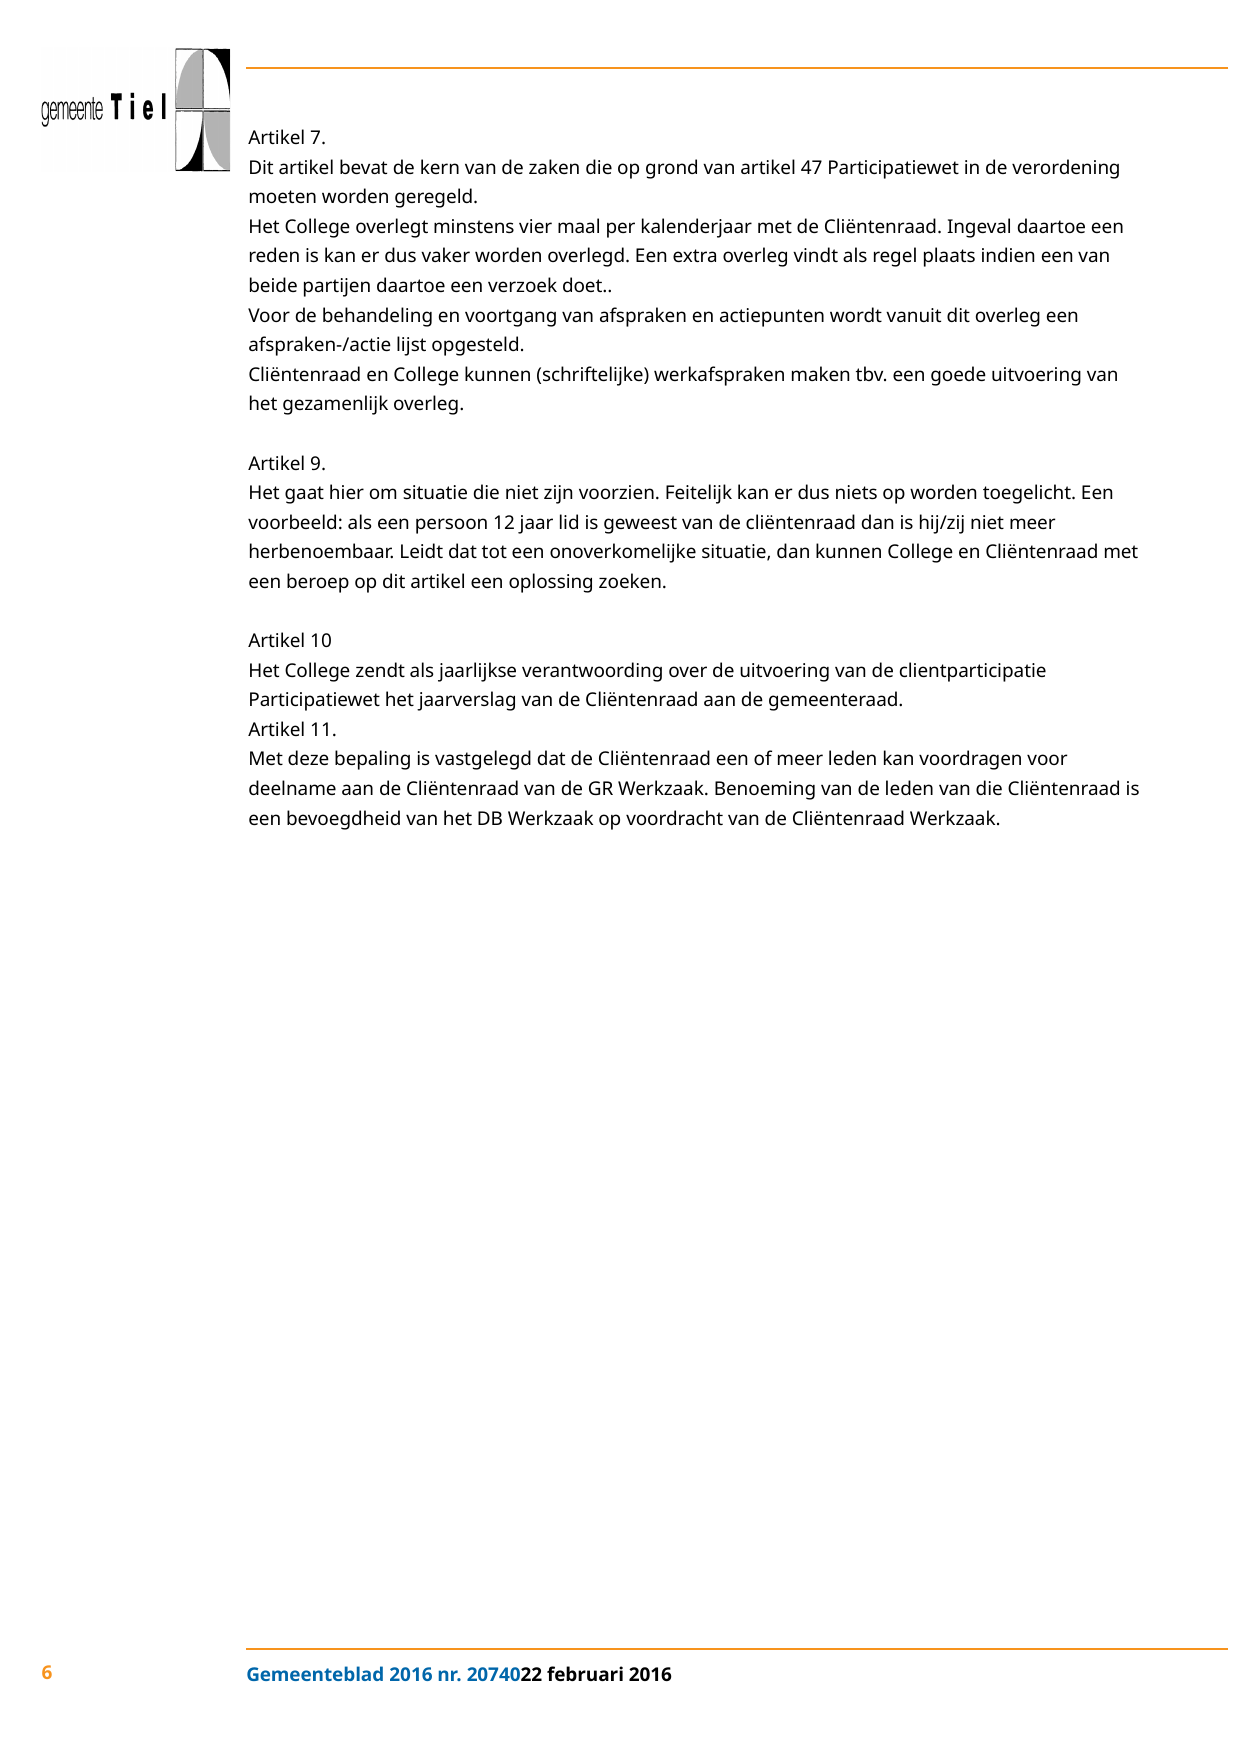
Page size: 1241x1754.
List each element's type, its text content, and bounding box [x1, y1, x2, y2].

text Artikel 10 [248, 627, 1152, 653]
text Dit artikel bevat de kern van de zaken die op grond van artikel 47 Participatiewet in de verordening moeten worden geregeld. [248, 154, 1152, 209]
text Artikel 9. [248, 450, 1152, 476]
text Artikel 11. [248, 716, 1152, 742]
text Cliëntenraad en College kunnen (schriftelijke) werkafspraken maken tbv. een goede uitvoering van het gezamenlijk overleg. [248, 361, 1152, 416]
text Het gaat hier om situatie die niet zijn voorzien. Feitelijk kan er dus niets op worden toegelicht. Een voorbeeld: als een persoon 12 jaar lid is geweest van de cliëntenraad dan is hij/zij niet meer herbenoembaar. Leidt dat tot een onoverkomelijke situatie, dan kunnen College en Cliëntenraad met een beroep op dit artikel een oplossing zoeken. [248, 479, 1152, 594]
text Artikel 7. [248, 124, 1152, 150]
text Voor de behandeling en voortgang van afspraken en actiepunten wordt vanuit dit overleg een afspraken-/actie lijst opgesteld. [248, 302, 1152, 357]
picture [41, 47, 231, 172]
text Met deze bepaling is vastgelegd dat de Cliëntenraad een of meer leden kan voordragen voor deelname aan de Cliëntenraad van de GR Werkzaak. Benoeming van de leden van die Cliëntenraad is een bevoegdheid van het DB Werkzaak op voordracht van de Cliëntenraad Werkzaak. [248, 746, 1152, 831]
text Het College zendt als jaarlijkse verantwoording over de uitvoering van de clientparticipatie Participatiewet het jaarverslag van de Cliëntenraad aan de gemeenteraad. [248, 657, 1152, 712]
text Het College overlegt minstens vier maal per kalenderjaar met de Cliëntenraad. Ingeval daartoe een reden is kan er dus vaker worden overlegd. Een extra overleg vindt als regel plaats indien een van beide partijen daartoe een verzoek doet.. [248, 213, 1152, 298]
